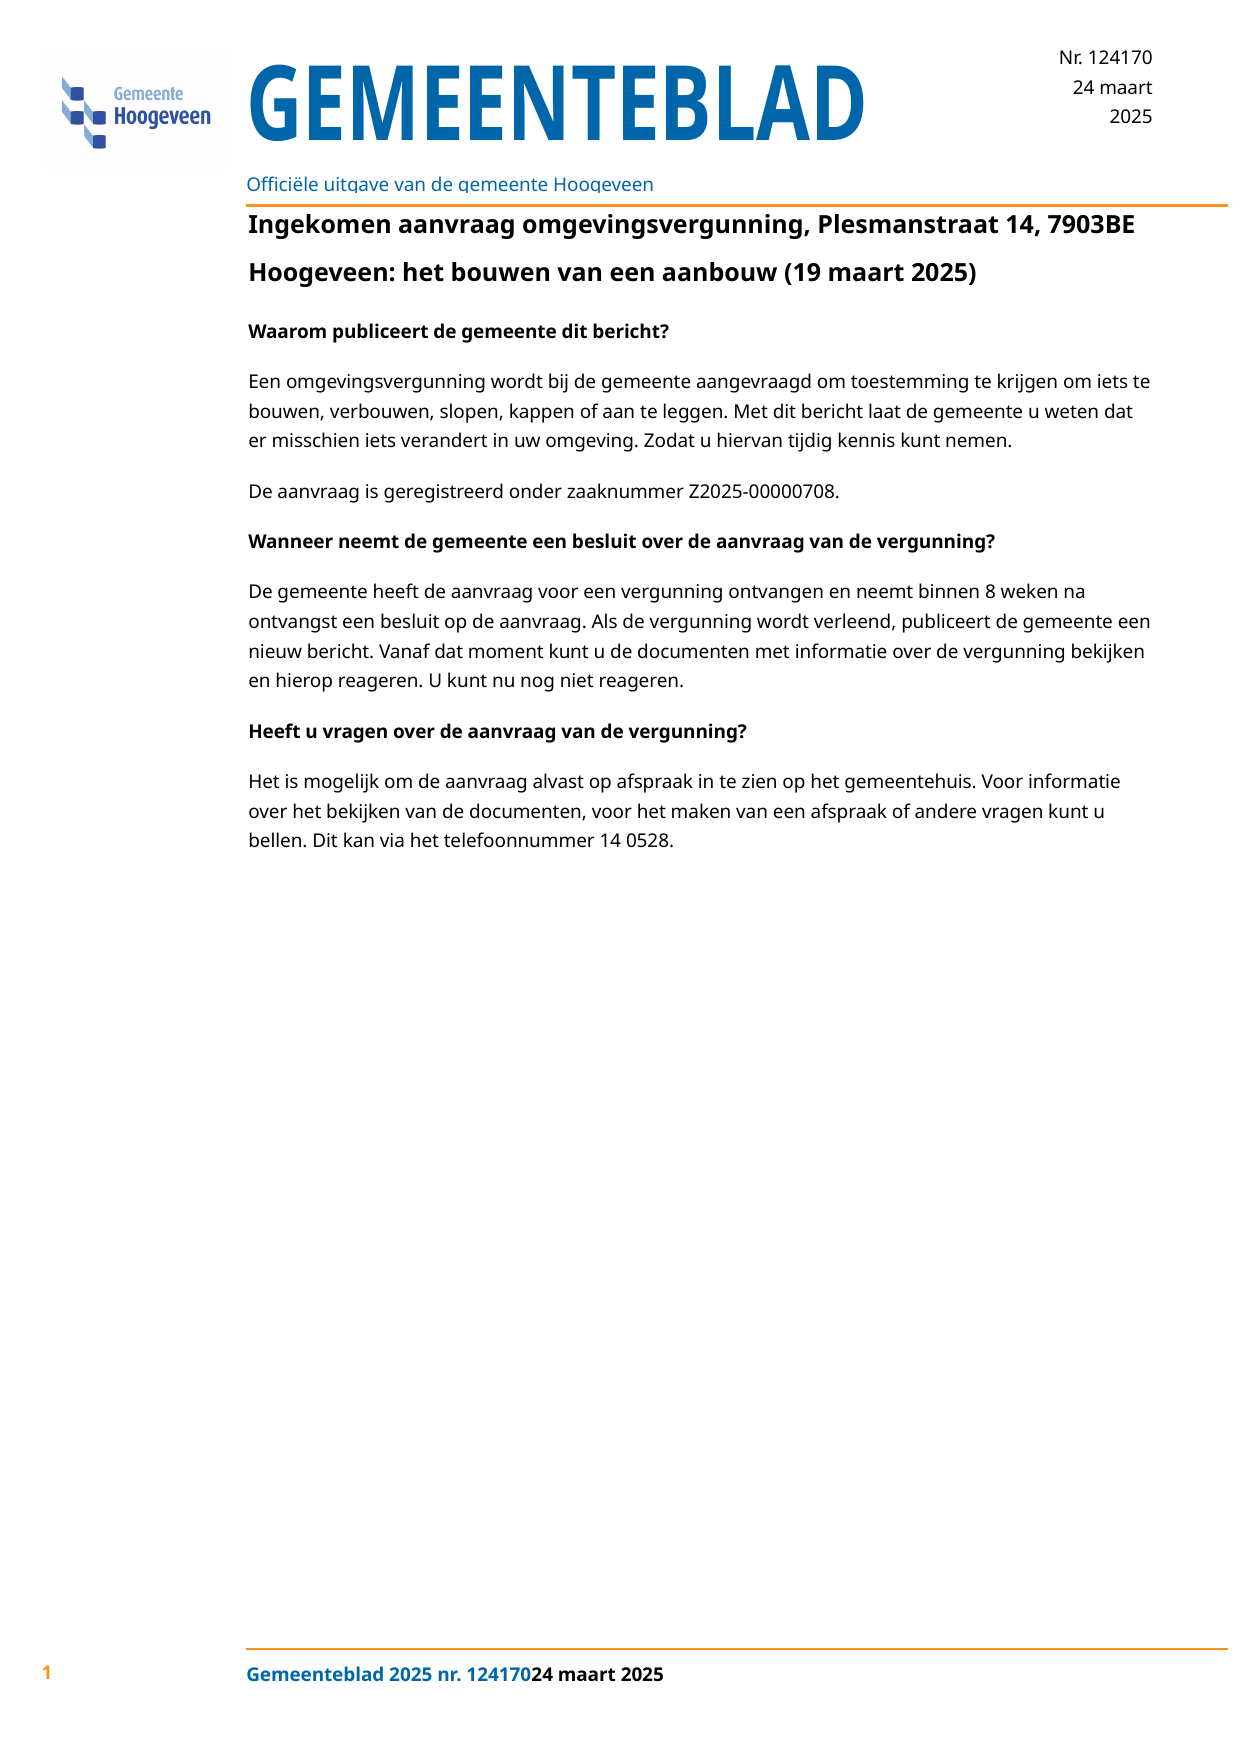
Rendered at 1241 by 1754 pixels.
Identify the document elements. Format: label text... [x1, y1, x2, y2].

picture [41, 47, 231, 172]
text Een omgevingsvergunning wordt bij de gemeente aangevraagd om toestemming te krijgen om iets te bouwen, verbouwen, slopen, kappen of aan te leggen. Met dit bericht laat de gemeente u weten dat er misschien iets verandert in uw omgeving. Zodat u hiervan tijdig kennis kunt nemen. [248, 368, 1152, 453]
text Ingekomen aanvraag omgevingsvergunning, Plesmanstraat 14, 7903BE Hoogeveen: het bouwen van een aanbouw (19 maart 2025) [248, 207, 1152, 288]
text Het is mogelijk om de aanvraag alvast op afspraak in te zien op het gemeentehuis. Voor informatie over het bekijken van de documenten, voor het maken van een afspraak of andere vragen kunt u bellen. Dit kan via het telefoonnummer 14 0528. [248, 768, 1152, 853]
text Heeft u vragen over de aanvraag van de vergunning? [248, 718, 1152, 744]
text Waarom publiceert de gemeente dit bericht? [248, 318, 1152, 344]
text De aanvraag is geregistreerd onder zaaknummer Z2025-00000708. [248, 478, 1152, 504]
text De gemeente heeft de aanvraag voor een vergunning ontvangen en neemt binnen 8 weken na ontvangst een besluit op de aanvraag. Als de vergunning wordt verleend, publiceert de gemeente een nieuw bericht. Vanaf dat moment kunt u de documenten met informatie over de vergunning bekijken en hierop reageren. U kunt nu nog niet reageren. [248, 579, 1152, 693]
text Wanneer neemt de gemeente een besluit over de aanvraag van de vergunning? [248, 528, 1152, 554]
